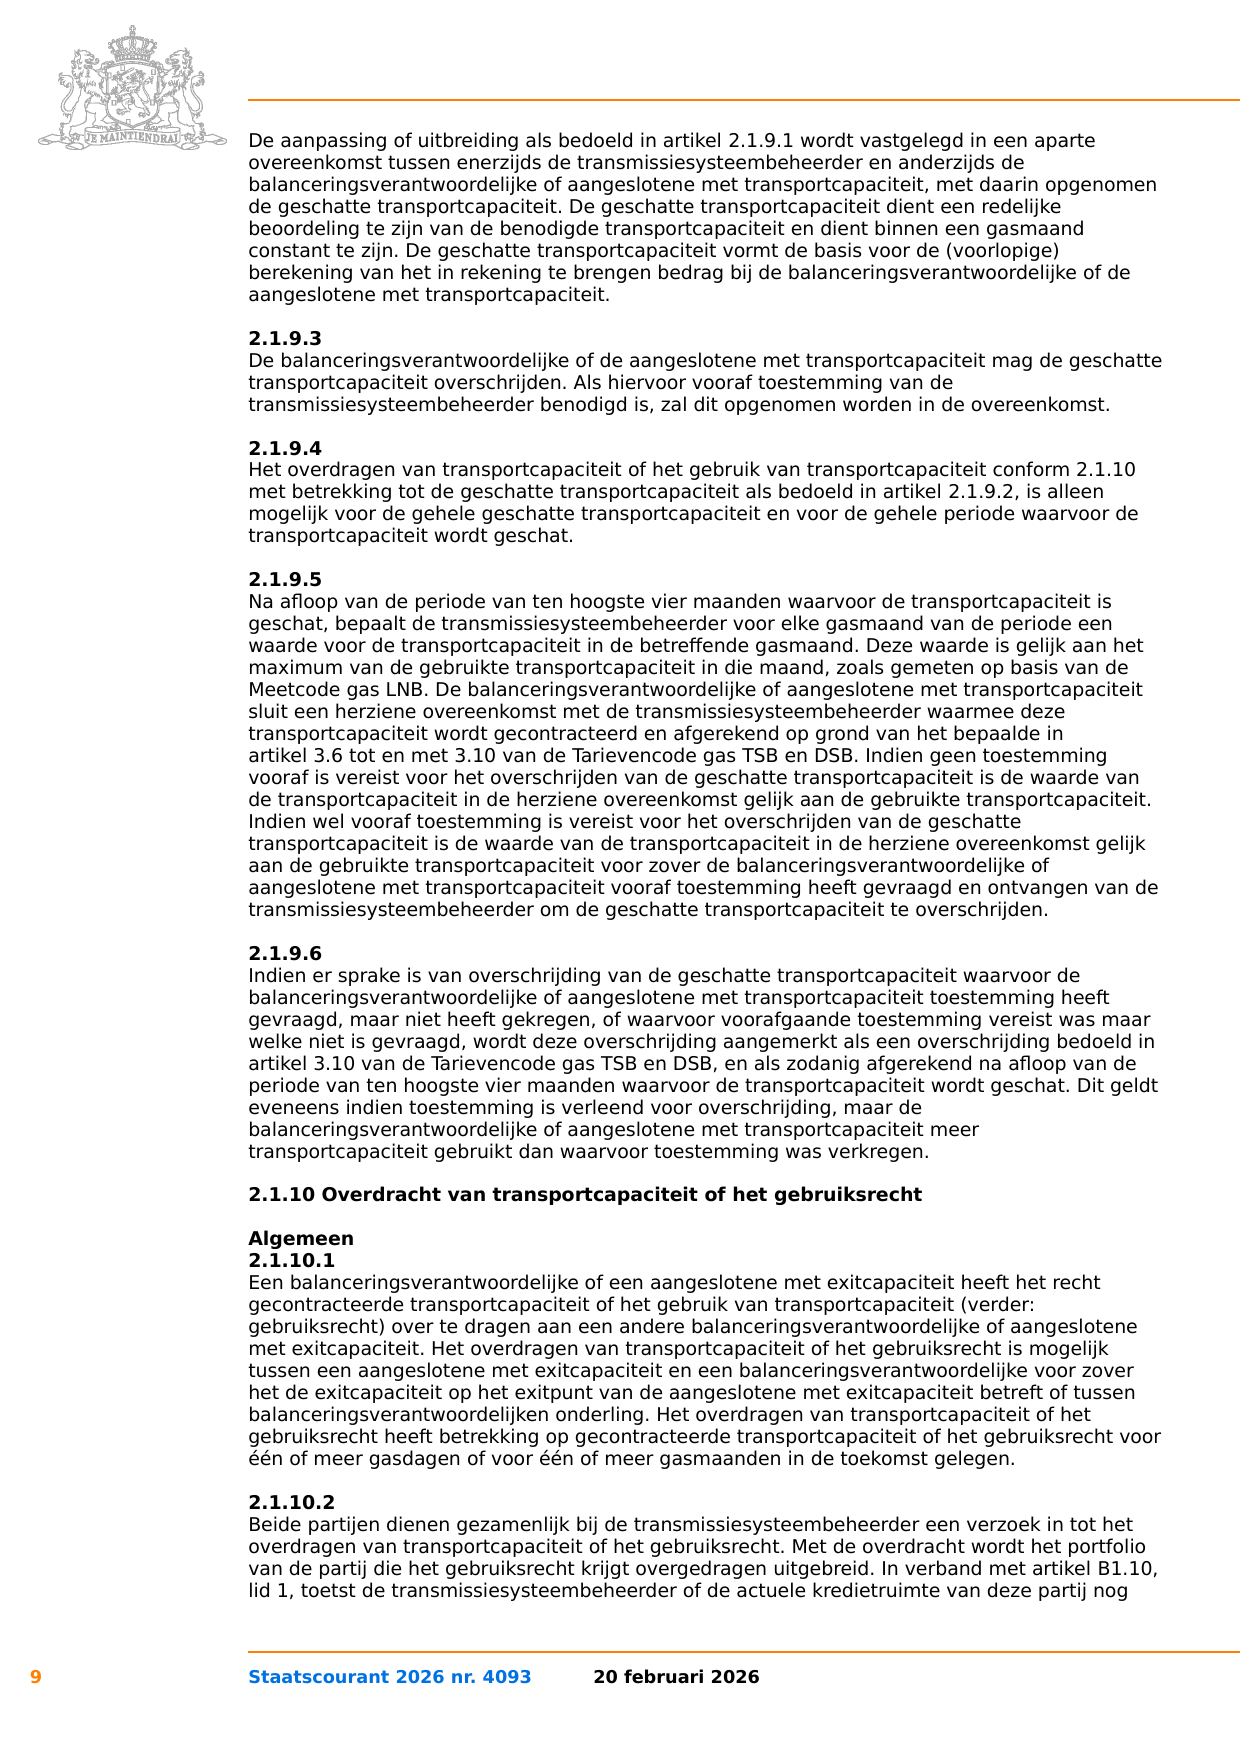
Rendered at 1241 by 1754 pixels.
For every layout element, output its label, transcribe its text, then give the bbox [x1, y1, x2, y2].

text Beide partijen dienen gezamenlijk bij de transmissiesysteembeheerder een verzoek in tot het overdragen van transportcapaciteit of het gebruiksrecht. Met de overdracht wordt het portfolio van de partij die het gebruiksrecht krijgt overgedragen uitgebreid. In verband met artikel B1.10, lid 1, toetst de transmissiesysteembeheerder of de actuele kredietruimte van deze partij nog [248, 1514, 1163, 1602]
text Het overdragen van transportcapaciteit of het gebruik van transportcapaciteit conform 2.1.10 met betrekking tot de geschatte transportcapaciteit als bedoeld in artikel 2.1.9.2, is alleen mogelijk voor de gehele geschatte transportcapaciteit en voor de gehele periode waarvoor de transportcapaciteit wordt geschat. [248, 459, 1163, 547]
text 2.1.10.1 [248, 1250, 1163, 1272]
text De balanceringsverantwoordelijke of de aangeslotene met transportcapaciteit mag de geschatte transportcapaciteit overschrijden. Als hiervoor vooraf toestemming van de transmissiesysteembeheerder benodigd is, zal dit opgenomen worden in de overeenkomst. [248, 349, 1163, 416]
text 2.1.9.5 [248, 569, 1163, 591]
text Een balanceringsverantwoordelijke of een aangeslotene met exitcapaciteit heeft het recht gecontracteerde transportcapaciteit of het gebruik van transportcapaciteit (verder: gebruiksrecht) over te dragen aan een andere balanceringsverantwoordelijke of aangeslotene met exitcapaciteit. Het overdragen van transportcapaciteit of het gebruiksrecht is mogelijk tussen een aangeslotene met exitcapaciteit en een balanceringsverantwoordelijke voor zover het de exitcapaciteit op het exitpunt van de aangeslotene met exitcapaciteit betreft of tussen balanceringsverantwoordelijken onderling. Het overdragen van transportcapaciteit of het gebruiksrecht heeft betrekking op gecontracteerde transportcapaciteit of het gebruiksrecht voor één of meer gasdagen of voor één of meer gasmaanden in de toekomst gelegen. [248, 1272, 1163, 1470]
text 2.1.10 Overdracht van transportcapaciteit of het gebruiksrecht [248, 1184, 1163, 1206]
picture [38, 25, 227, 150]
text 2.1.10.2 [248, 1492, 1163, 1514]
text 2.1.9.6 [248, 943, 1163, 965]
text Indien er sprake is van overschrijding van de geschatte transportcapaciteit waarvoor de balanceringsverantwoordelijke of aangeslotene met transportcapaciteit toestemming heeft gevraagd, maar niet heeft gekregen, of waarvoor voorafgaande toestemming vereist was maar welke niet is gevraagd, wordt deze overschrijding aangemerkt als een overschrijding bedoeld in artikel 3.10 van de Tarievencode gas TSB en DSB, en als zodanig afgerekend na afloop van de periode van ten hoogste vier maanden waarvoor de transportcapaciteit wordt geschat. Dit geldt eveneens indien toestemming is verleend voor overschrijding, maar de balanceringsverantwoordelijke of aangeslotene met transportcapaciteit meer transportcapaciteit gebruikt dan waarvoor toestemming was verkregen. [248, 965, 1163, 1162]
text 2.1.9.4 [248, 437, 1163, 459]
text Algemeen [248, 1228, 1163, 1250]
text De aanpassing of uitbreiding als bedoeld in artikel 2.1.9.1 wordt vastgelegd in een aparte overeenkomst tussen enerzijds de transmissiesysteembeheerder en anderzijds de balanceringsverantwoordelijke of aangeslotene met transportcapaciteit, met daarin opgenomen de geschatte transportcapaciteit. De geschatte transportcapaciteit dient een redelijke beoordeling te zijn van de benodigde transportcapaciteit en dient binnen een gasmaand constant te zijn. De geschatte transportcapaciteit vormt de basis voor de (voorlopige) berekening van het in rekening te brengen bedrag bij de balanceringsverantwoordelijke of de aangeslotene met transportcapaciteit. [248, 130, 1163, 306]
text 2.1.9.3 [248, 328, 1163, 349]
text Na afloop van de periode van ten hoogste vier maanden waarvoor de transportcapaciteit is geschat, bepaalt de transmissiesysteembeheerder voor elke gasmaand van de periode een waarde voor de transportcapaciteit in de betreffende gasmaand. Deze waarde is gelijk aan het maximum van de gebruikte transportcapaciteit in die maand, zoals gemeten op basis van de Meetcode gas LNB. De balanceringsverantwoordelijke of aangeslotene met transportcapaciteit sluit een herziene overeenkomst met de transmissiesysteembeheerder waarmee deze transportcapaciteit wordt gecontracteerd en afgerekend op grond van het bepaalde in artikel 3.6 tot en met 3.10 van de Tarievencode gas TSB en DSB. Indien geen toestemming vooraf is vereist voor het overschrijden van de geschatte transportcapaciteit is de waarde van de transportcapaciteit in de herziene overeenkomst gelijk aan de gebruikte transportcapaciteit. Indien wel vooraf toestemming is vereist voor het overschrijden van de geschatte transportcapaciteit is de waarde van de transportcapaciteit in de herziene overeenkomst gelijk aan de gebruikte transportcapaciteit voor zover de balanceringsverantwoordelijke of aangeslotene met transportcapaciteit vooraf toestemming heeft gevraagd en ontvangen van de transmissiesysteembeheerder om de geschatte transportcapaciteit te overschrijden. [248, 591, 1163, 921]
